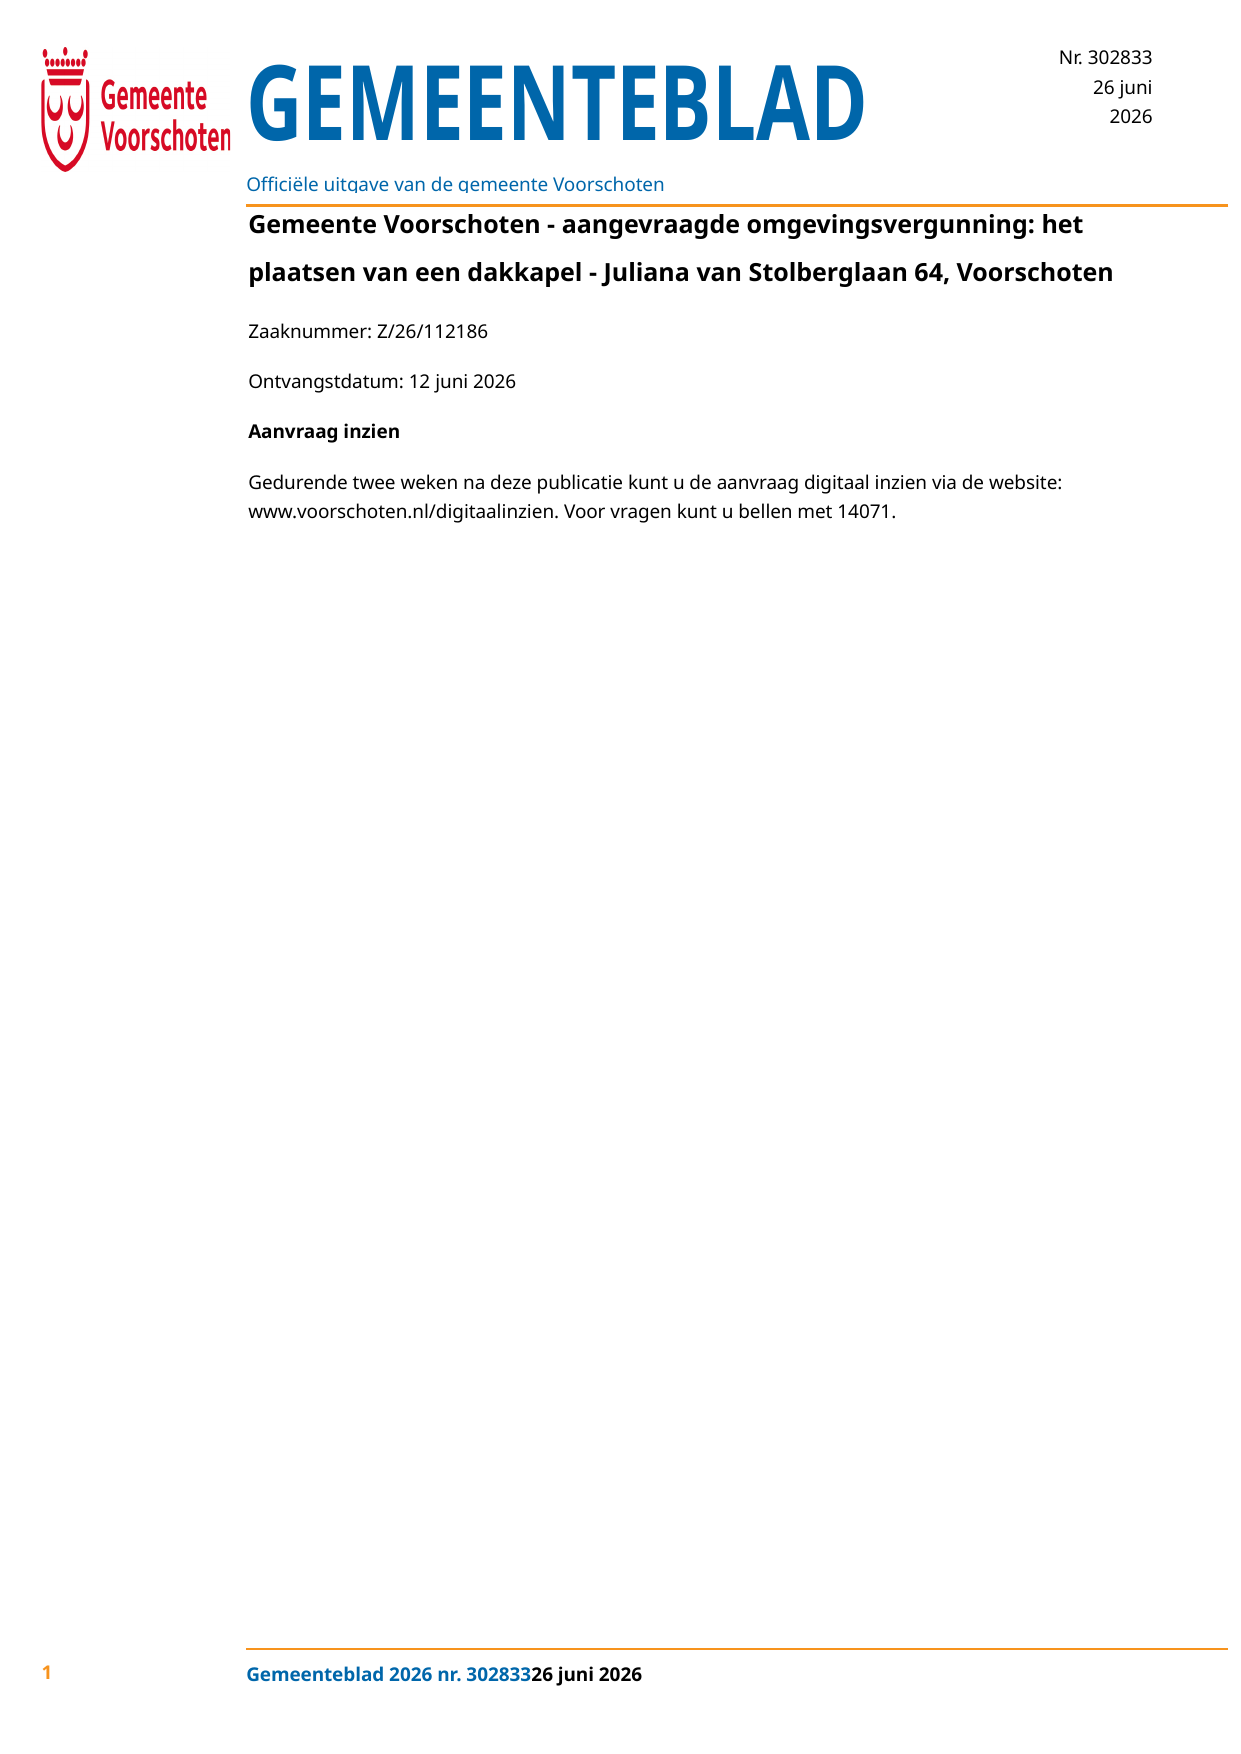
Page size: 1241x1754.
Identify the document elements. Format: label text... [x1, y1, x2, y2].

text Gemeente Voorschoten - aangevraagde omgevingsvergunning: het plaatsen van een dakkapel - Juliana van Stolberglaan 64, Voorschoten [248, 207, 1152, 288]
text Zaaknummer: Z/26/112186 [248, 318, 1152, 344]
picture [41, 47, 231, 172]
text Ontvangstdatum: 12 juni 2026 [248, 368, 1152, 394]
text Gedurende twee weken na deze publicatie kunt u de aanvraag digitaal inzien via de website: www.voorschoten.nl/digitaalinzien. Voor vragen kunt u bellen met 14071. [248, 469, 1152, 524]
text Aanvraag inzien [248, 419, 1152, 444]
